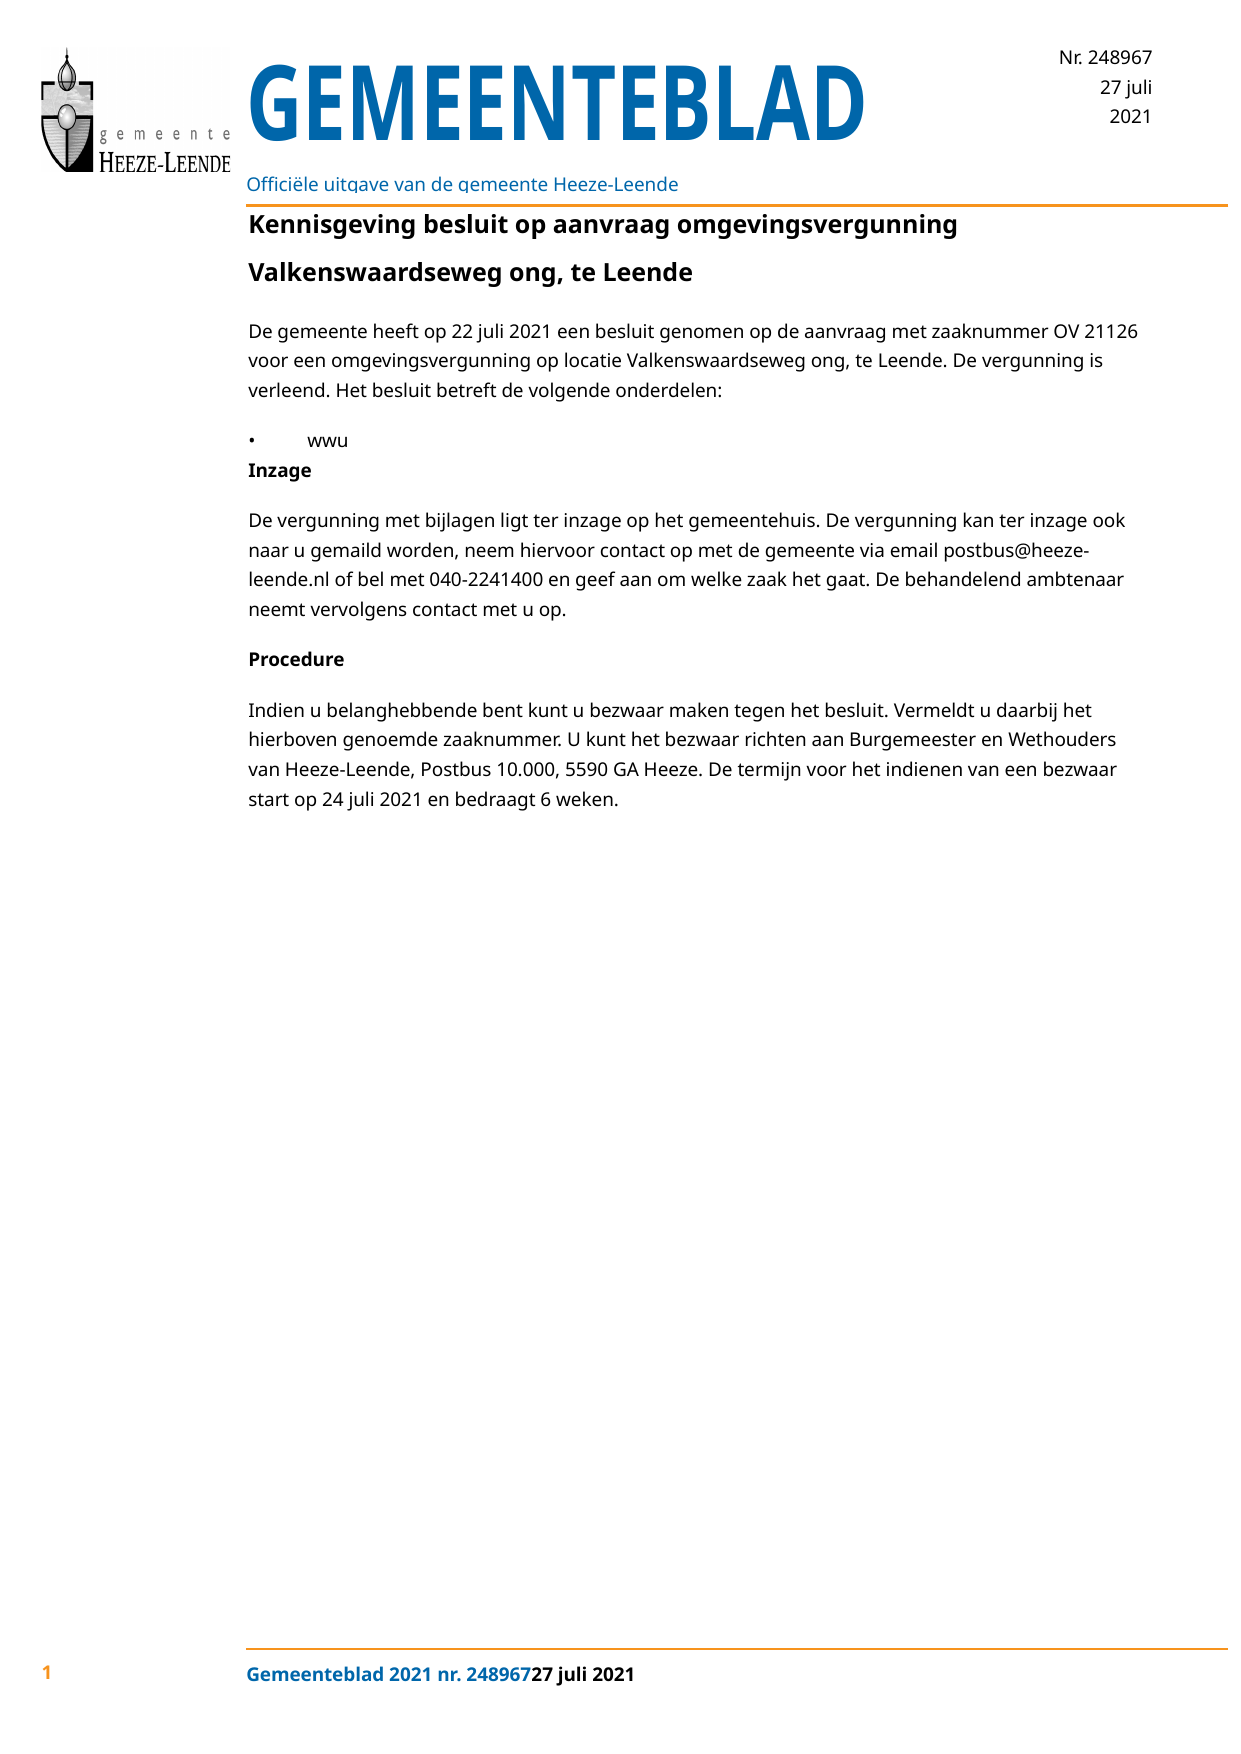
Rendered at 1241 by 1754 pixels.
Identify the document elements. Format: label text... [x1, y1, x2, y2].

text De gemeente heeft op 22 juli 2021 een besluit genomen op de aanvraag met zaaknummer OV 21126 voor een omgevingsvergunning op locatie Valkenswaardseweg ong, te Leende. De vergunning is verleend. Het besluit betreft de volgende onderdelen: [248, 318, 1152, 403]
list wwu [248, 427, 1152, 453]
text Indien u belanghebbende bent kunt u bezwaar maken tegen het besluit. Vermeldt u daarbij het hierboven genoemde zaaknummer. U kunt het bezwaar richten aan Burgemeester en Wethouders van Heeze-Leende, Postbus 10.000, 5590 GA Heeze. De termijn voor het indienen van een bezwaar start op 24 juli 2021 en bedraagt 6 weken. [248, 697, 1152, 812]
text De vergunning met bijlagen ligt ter inzage op het gemeentehuis. De vergunning kan ter inzage ook naar u gemaild worden, neem hiervoor contact op met de gemeente via email postbus@heeze-leende.nl of bel met 040-2241400 en geef aan om welke zaak het gaat. De behandelend ambtenaar neemt vervolgens contact met u op. [248, 507, 1152, 622]
text Inzage [248, 457, 1152, 483]
picture [41, 47, 231, 172]
text Kennisgeving besluit op aanvraag omgevingsvergunning Valkenswaardseweg ong, te Leende [248, 207, 1152, 288]
text Procedure [248, 647, 1152, 672]
